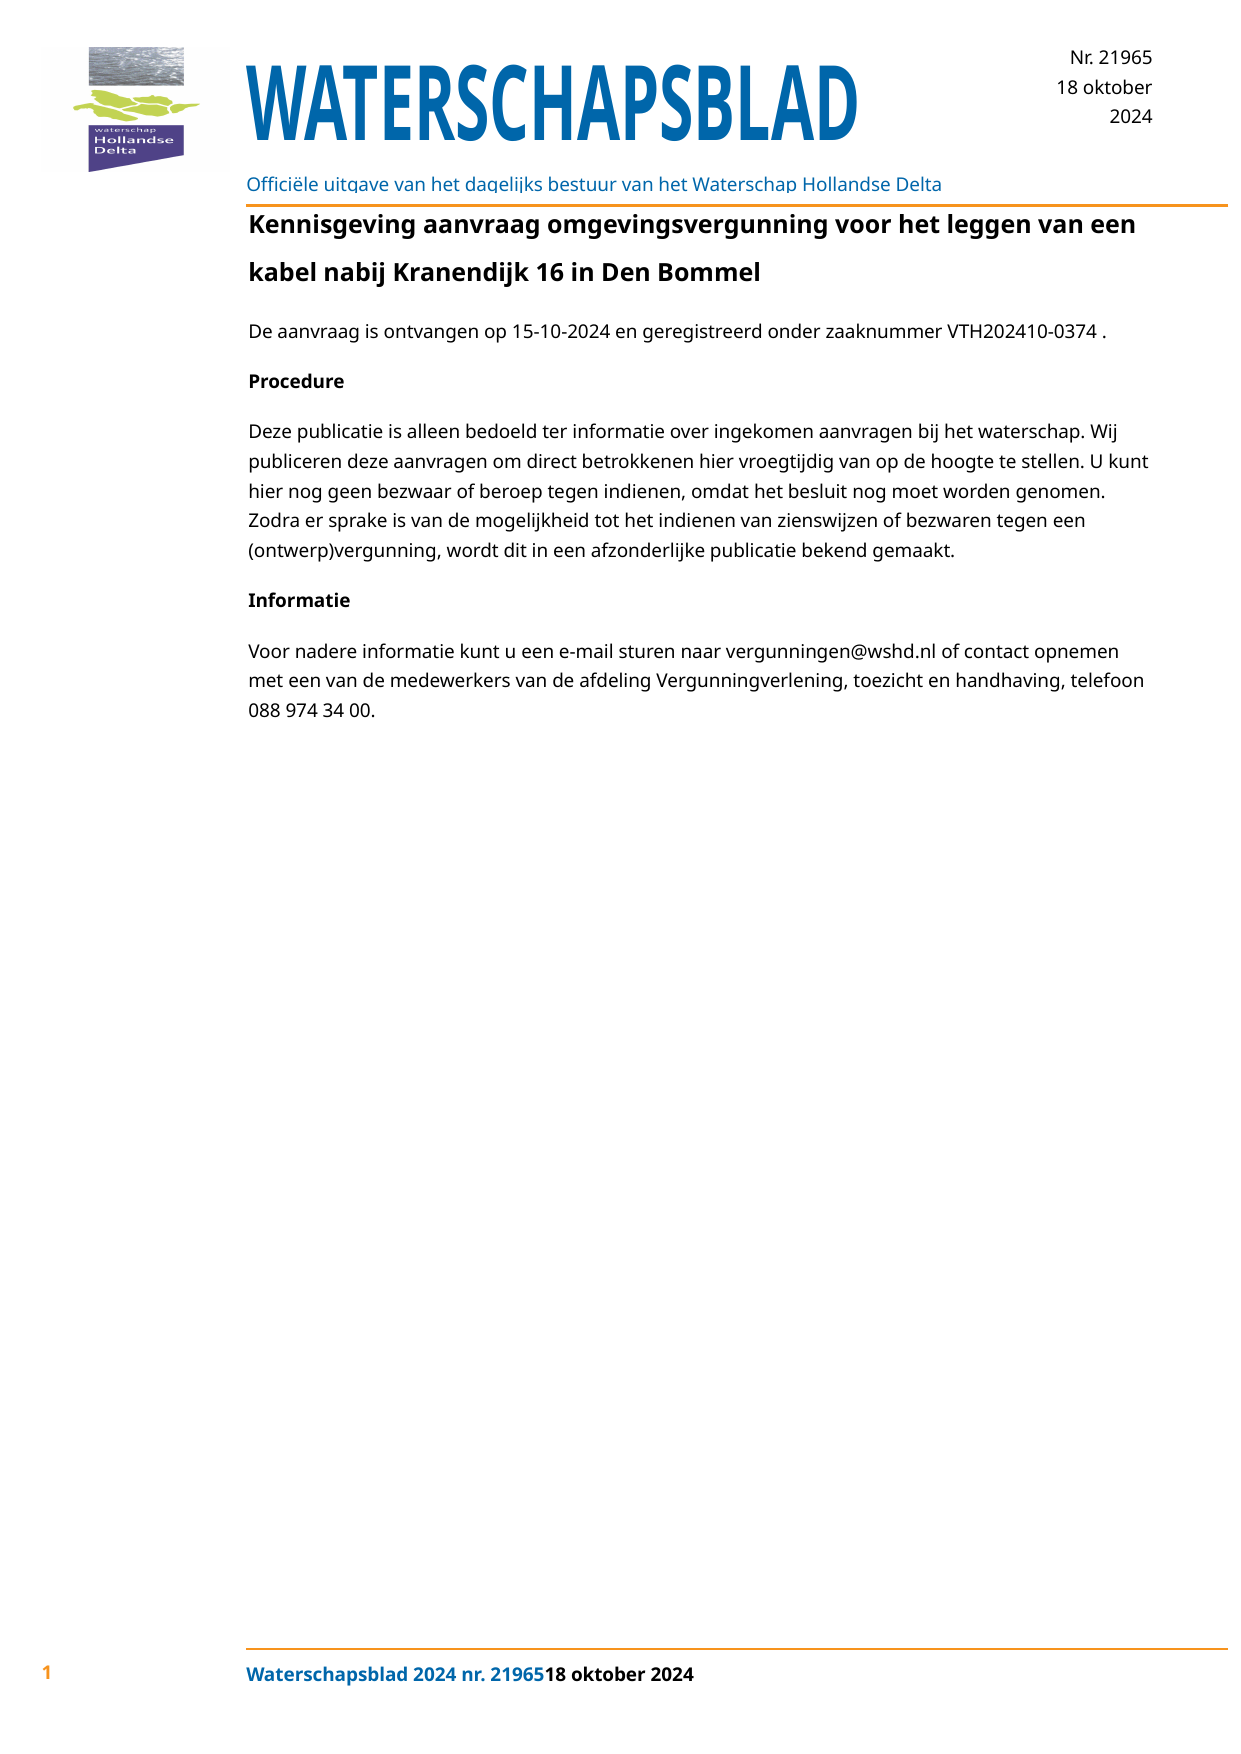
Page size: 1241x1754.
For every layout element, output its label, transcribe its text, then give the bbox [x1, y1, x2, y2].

text Informatie [248, 587, 1152, 613]
text Deze publicatie is alleen bedoeld ter informatie over ingekomen aanvragen bij het waterschap. Wij publiceren deze aanvragen om direct betrokkenen hier vroegtijdig van op de hoogte te stellen. U kunt hier nog geen bezwaar of beroep tegen indienen, omdat het besluit nog moet worden genomen. Zodra er sprake is van de mogelijkheid tot het indienen van zienswijzen of bezwaren tegen een (ontwerp)vergunning, wordt dit in een afzonderlijke publicatie bekend gemaakt. [248, 419, 1152, 563]
text Kennisgeving aanvraag omgevingsvergunning voor het leggen van een kabel nabij Kranendijk 16 in Den Bommel [248, 207, 1152, 288]
text Procedure [248, 368, 1152, 394]
picture [41, 47, 231, 172]
text Voor nadere informatie kunt u een e-mail sturen naar vergunningen@wshd.nl of contact opnemen met een van de medewerkers van de afdeling Vergunningverlening, toezicht en handhaving, telefoon 088 974 34 00. [248, 638, 1152, 723]
text De aanvraag is ontvangen op 15-10-2024 en geregistreerd onder zaaknummer VTH202410-0374 . [248, 318, 1152, 344]
